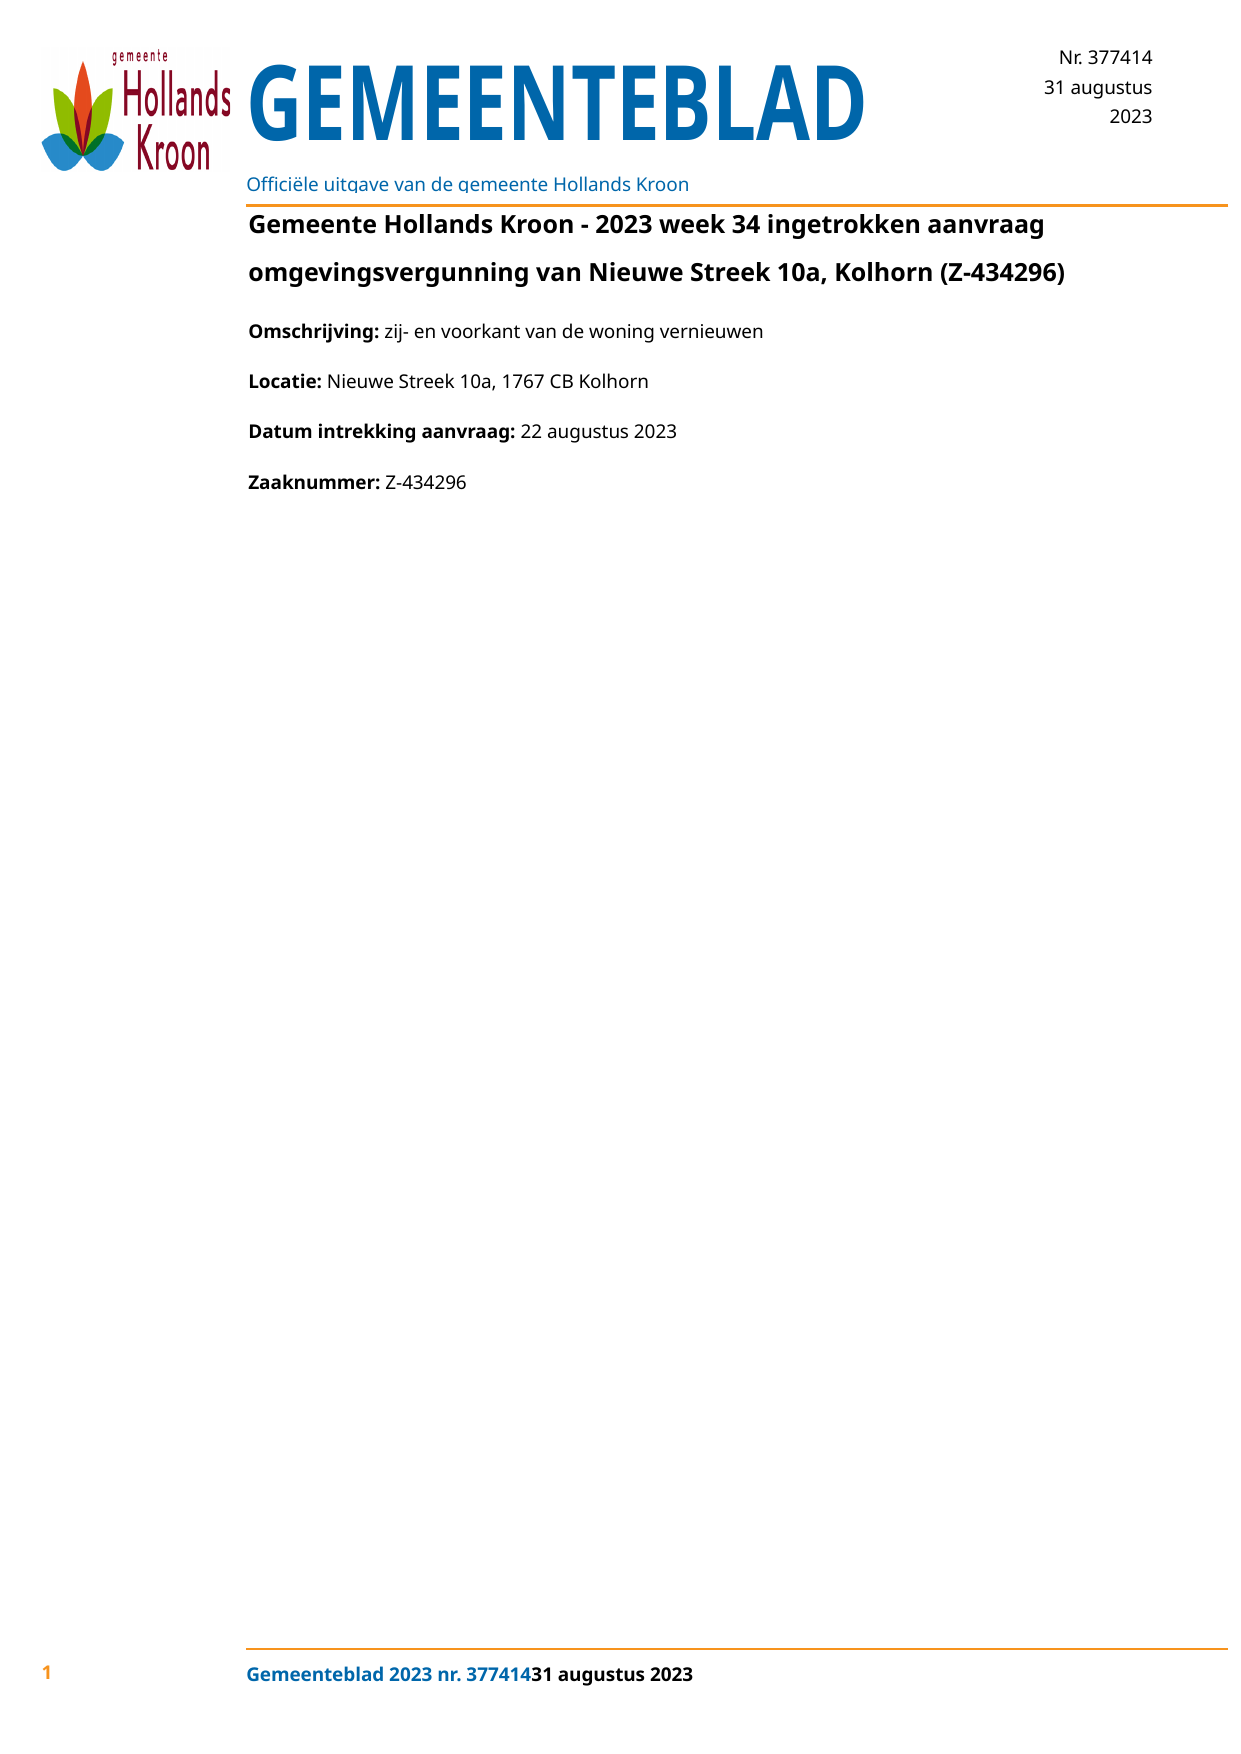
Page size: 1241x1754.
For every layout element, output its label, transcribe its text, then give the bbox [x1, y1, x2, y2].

text Omschrijving: zij- en voorkant van de woning vernieuwen [248, 318, 1152, 344]
picture [41, 47, 231, 172]
text Zaaknummer: Z-434296 [248, 469, 1152, 495]
text Locatie: Nieuwe Streek 10a, 1767 CB Kolhorn [248, 368, 1152, 394]
text Datum intrekking aanvraag: 22 augustus 2023 [248, 419, 1152, 444]
text Gemeente Hollands Kroon - 2023 week 34 ingetrokken aanvraag omgevingsvergunning van Nieuwe Streek 10a, Kolhorn (Z-434296) [248, 207, 1152, 288]
